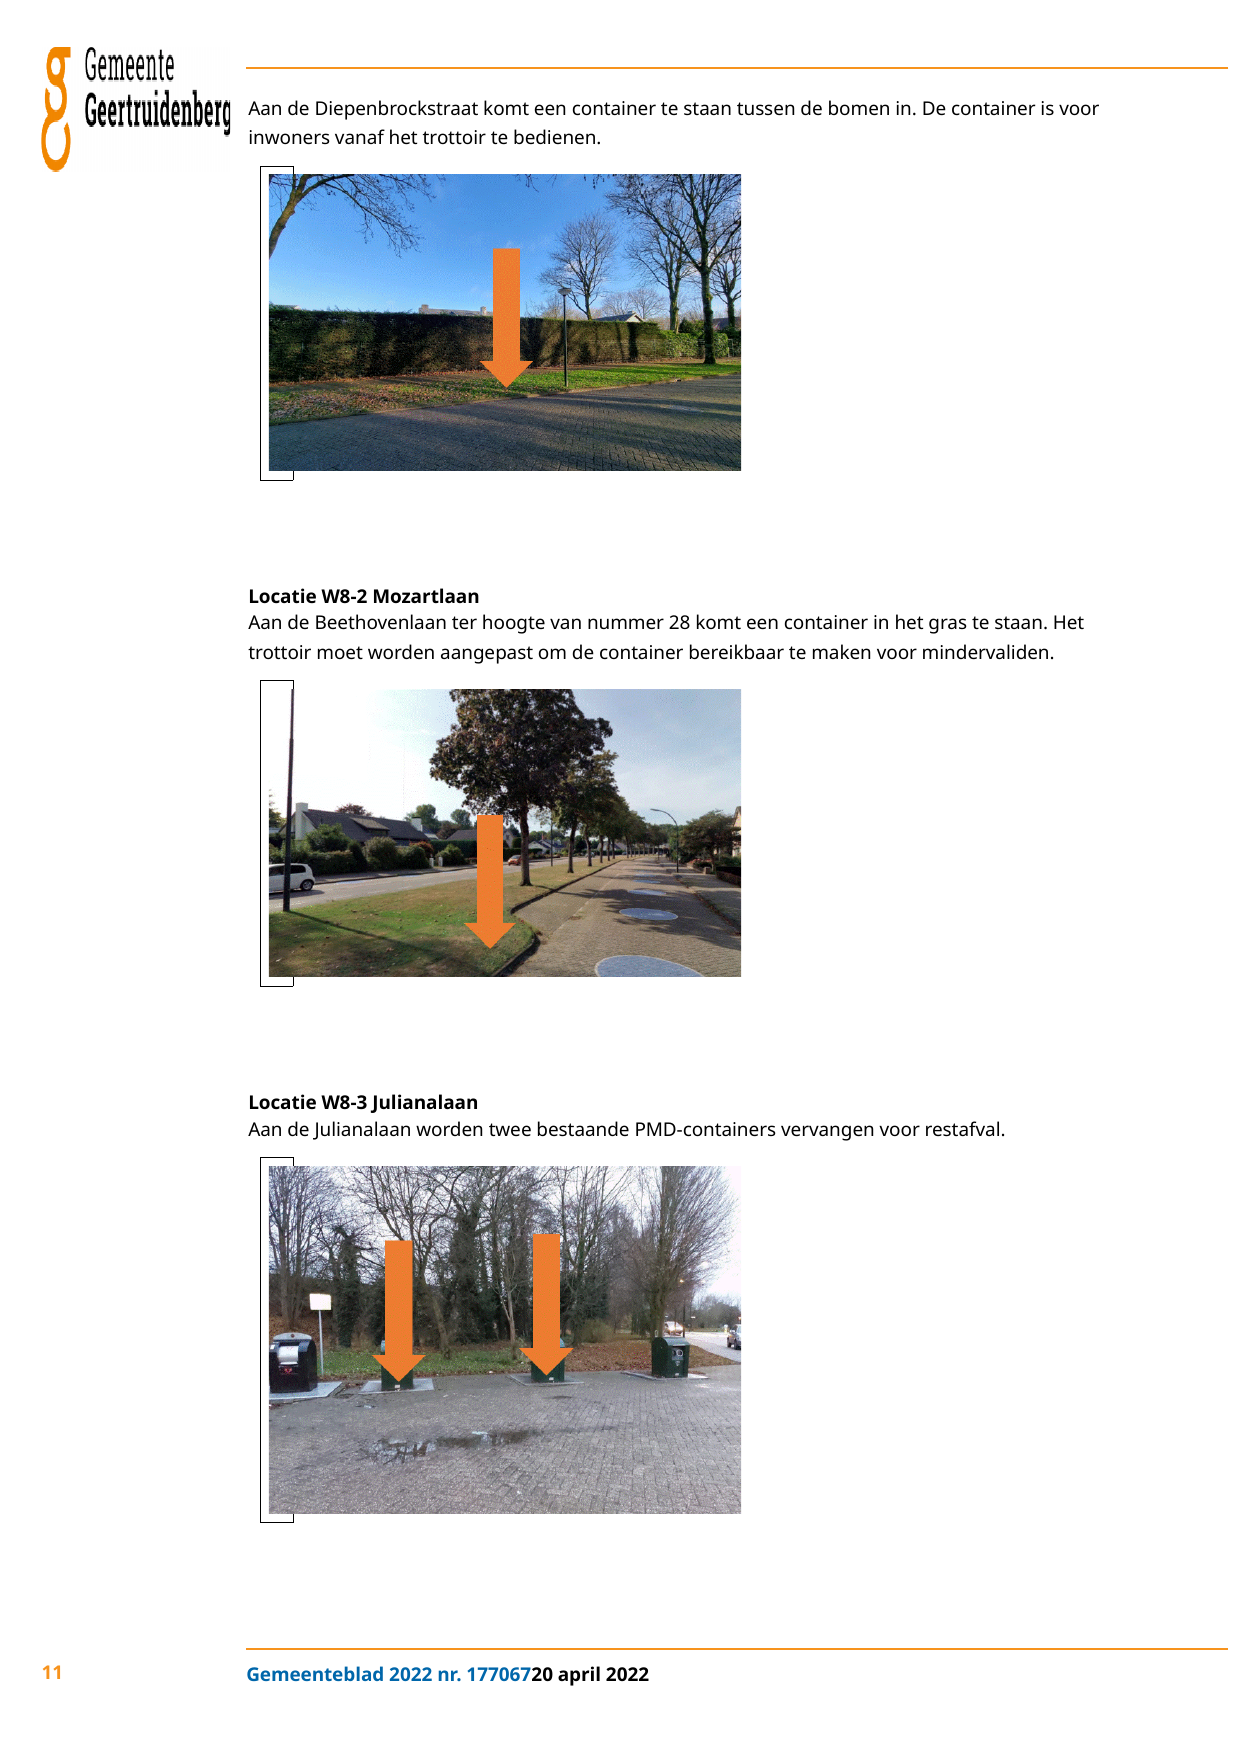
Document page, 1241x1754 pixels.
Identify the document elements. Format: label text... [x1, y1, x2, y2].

picture [268, 174, 742, 471]
text Locatie W8-3 Julianalaan [248, 1087, 1152, 1116]
text Aan de Julianalaan worden twee bestaande PMD-containers vervangen voor restafval. [248, 1116, 1152, 1141]
text Locatie W8-2 Mozartlaan [248, 581, 1152, 609]
picture [41, 47, 231, 172]
text Aan de Diepenbrockstraat komt een container te staan tussen de bomen in. De container is voor inwoners vanaf het trottoir te bedienen. [248, 95, 1152, 150]
text Aan de Beethovenlaan ter hoogte van nummer 28 komt een container in het gras te staan. Het trottoir moet worden aangepast om de container bereikbaar te maken voor mindervaliden. [248, 609, 1152, 665]
picture [268, 1166, 742, 1514]
picture [268, 689, 742, 977]
